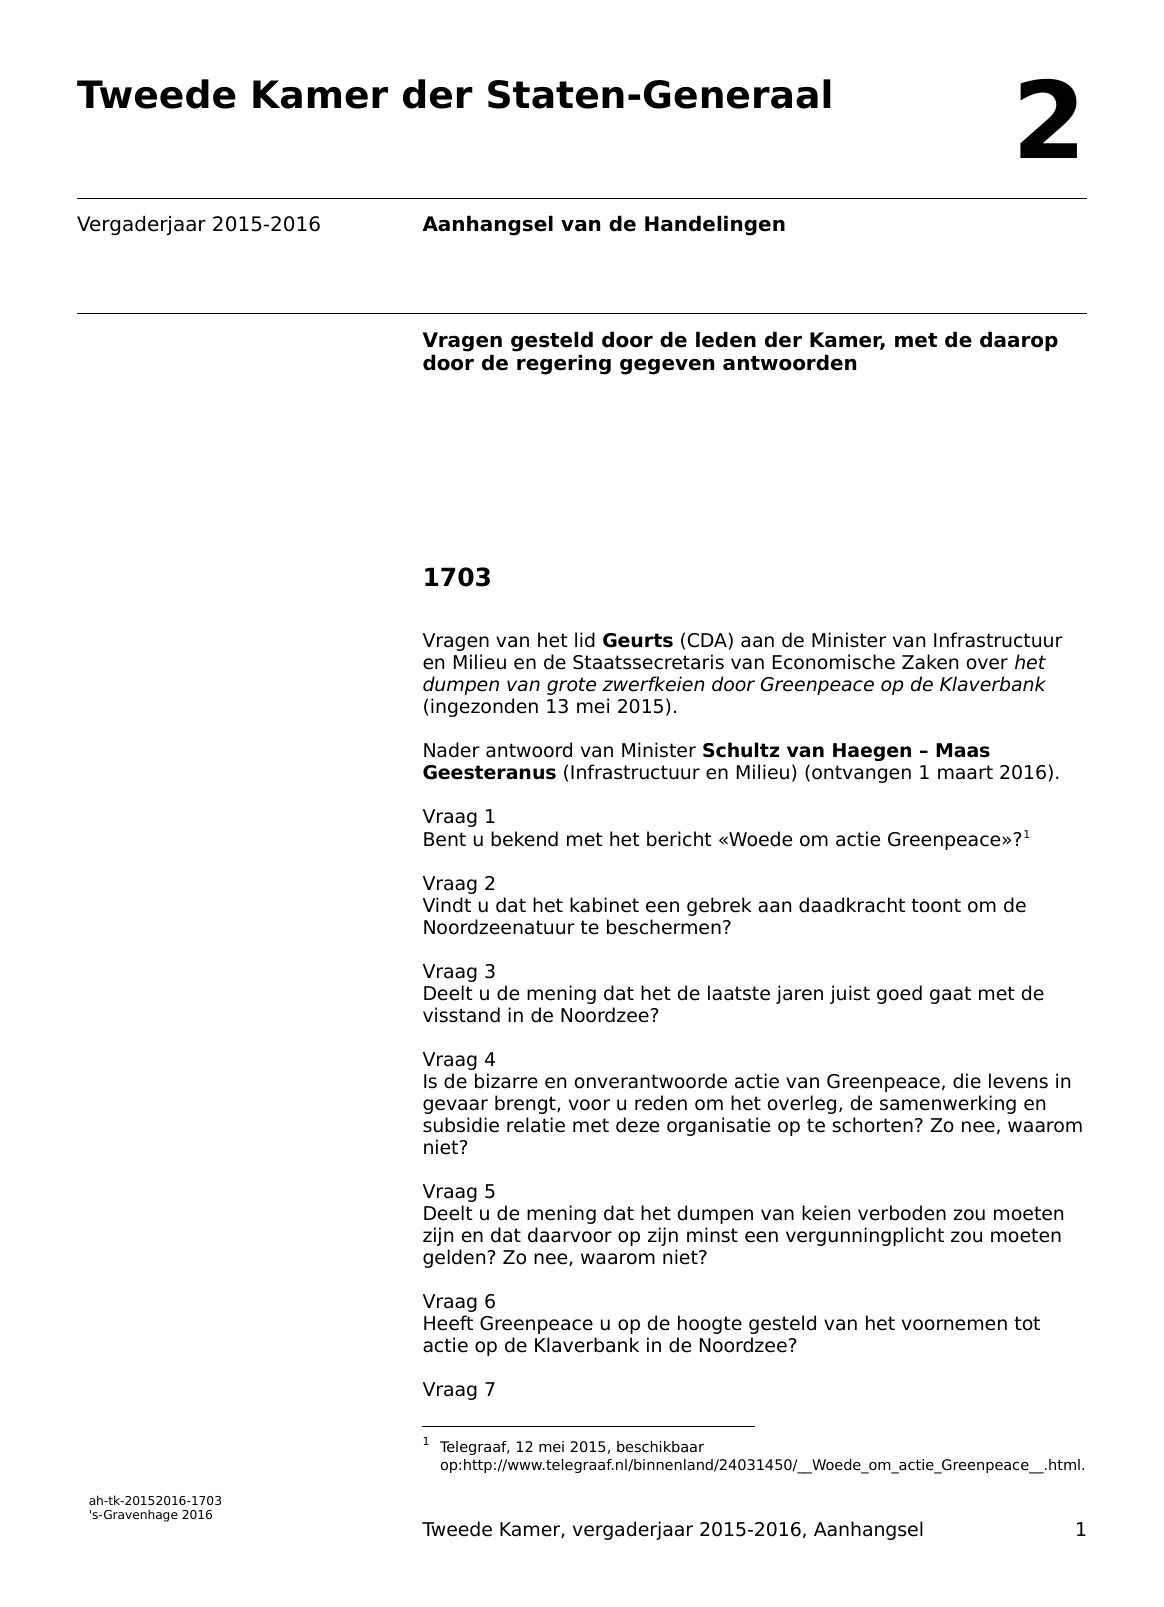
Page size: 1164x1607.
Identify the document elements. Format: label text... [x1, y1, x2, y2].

text Deelt u de mening dat het de laatste jaren juist goed gaat met de visstand in de Noordzee? [422, 983, 1087, 1027]
text Is de bizarre en onverantwoorde actie van Greenpeace, die levens in gevaar brengt, voor u reden om het overleg, de samenwerking en subsidie relatie met deze organisatie op te schorten? Zo nee, waarom niet? [422, 1071, 1087, 1159]
table_cell Aanhangsel van de Handelingen [422, 199, 1087, 313]
table_cell Vragen gesteld door de leden der Kamer, met de daarop door de regering gegeven antwoorden [422, 314, 1087, 375]
text Nader antwoord van Minister Schultz van Haegen – Maas Geesteranus (Infrastructuur en Milieu) (ontvangen 1 maart 2016). [422, 740, 1087, 784]
text Vraag 7 [422, 1379, 1087, 1401]
table_cell Vergaderjaar 2015-2016 [77, 199, 422, 313]
text Heeft Greenpeace u op de hoogte gesteld van het voornemen tot actie op de Klaverbank in de Noordzee? [422, 1313, 1087, 1357]
text 1703 [422, 563, 1087, 592]
text Vraag 6 [422, 1291, 1087, 1313]
text Vraag 4 [422, 1049, 1087, 1071]
text Vraag 2 [422, 873, 1087, 894]
text 's-Gravenhage 2016 [88, 1508, 323, 1522]
text Deelt u de mening dat het dumpen van keien verboden zou moeten zijn en dat daarvoor op zijn minst een vergunningplicht zou moeten gelden? Zo nee, waarom niet? [422, 1203, 1087, 1269]
table_header 2 [886, 59, 1087, 198]
text ah-tk-20152016-1703 [88, 1494, 323, 1508]
text Vraag 3 [422, 961, 1087, 983]
text Vraag 5 [422, 1181, 1087, 1203]
text Vragen van het lid Geurts (CDA) aan de Minister van Infrastructuur en Milieu en de Staatssecretaris van Economische Zaken over het dumpen van grote zwerfkeien door Greenpeace op de Klaverbank (ingezonden 13 mei 2015). [422, 630, 1087, 718]
table_cell [77, 314, 422, 375]
text Vindt u dat het kabinet een gebrek aan daadkracht toont om de Noordzeenatuur te beschermen? [422, 894, 1087, 938]
text Vraag 1 [422, 806, 1087, 828]
table_header Tweede Kamer der Staten-Generaal [77, 59, 886, 198]
text Bent u bekend met het bericht «Woede om actie Greenpeace»? [422, 828, 1087, 850]
text Telegraaf, 12 mei 2015, beschikbaar op:http://www.telegraaf.nl/binnenland/24031450/__Woede_om_actie_Greenpeace__.html. [422, 1435, 1087, 1474]
